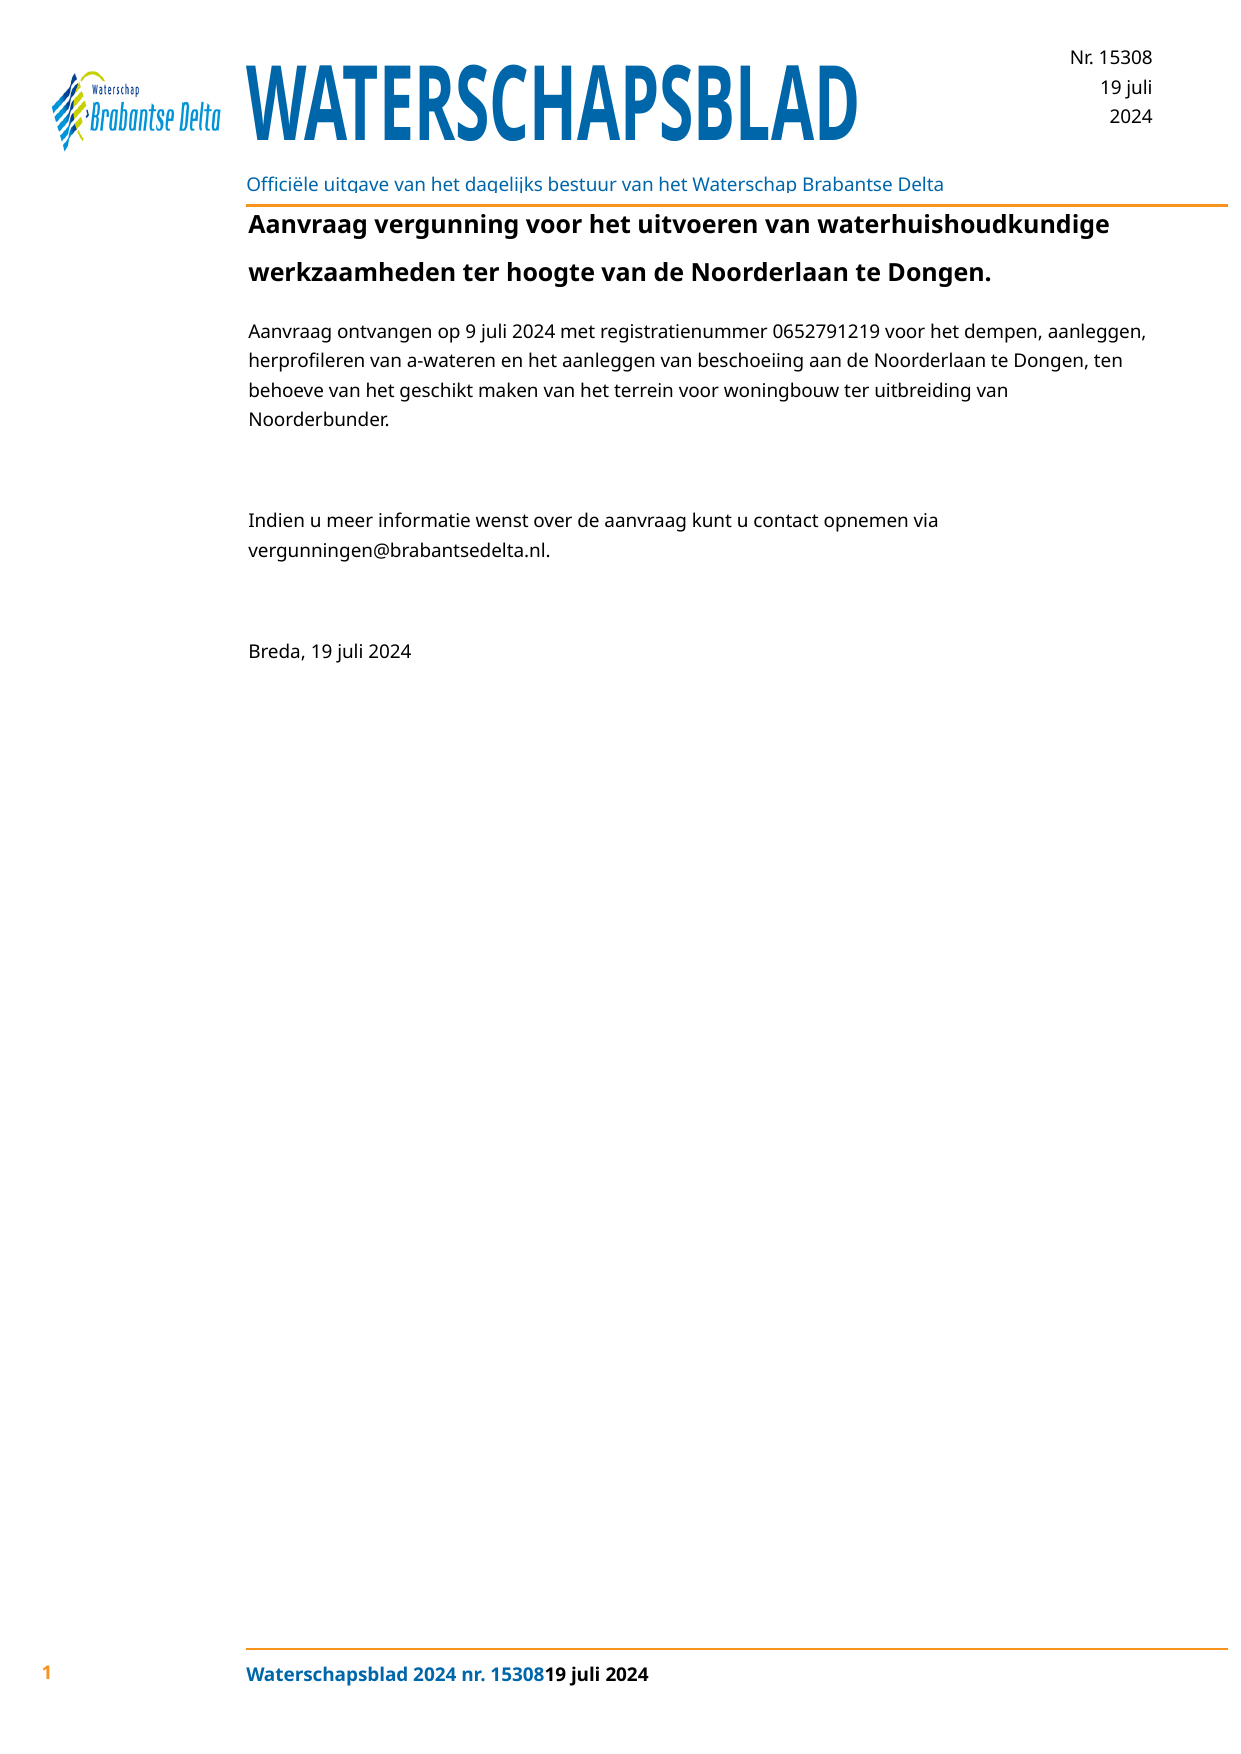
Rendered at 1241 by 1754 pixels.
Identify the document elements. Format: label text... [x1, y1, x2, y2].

text Aanvraag ontvangen op 9 juli 2024 met registratienummer 0652791219 voor het dempen, aanleggen, herprofileren van a-wateren en het aanleggen van beschoeiing aan de Noorderlaan te Dongen, ten behoeve van het geschikt maken van het terrein voor woningbouw ter uitbreiding van Noorderbunder. [248, 318, 1152, 432]
text Indien u meer informatie wenst over de aanvraag kunt u contact opnemen via vergunningen@brabantsedelta.nl. [248, 507, 1152, 563]
text Breda, 19 juli 2024 [248, 638, 1152, 664]
picture [41, 47, 231, 172]
text Aanvraag vergunning voor het uitvoeren van waterhuishoudkundige werkzaamheden ter hoogte van de Noorderlaan te Dongen. [248, 207, 1152, 288]
